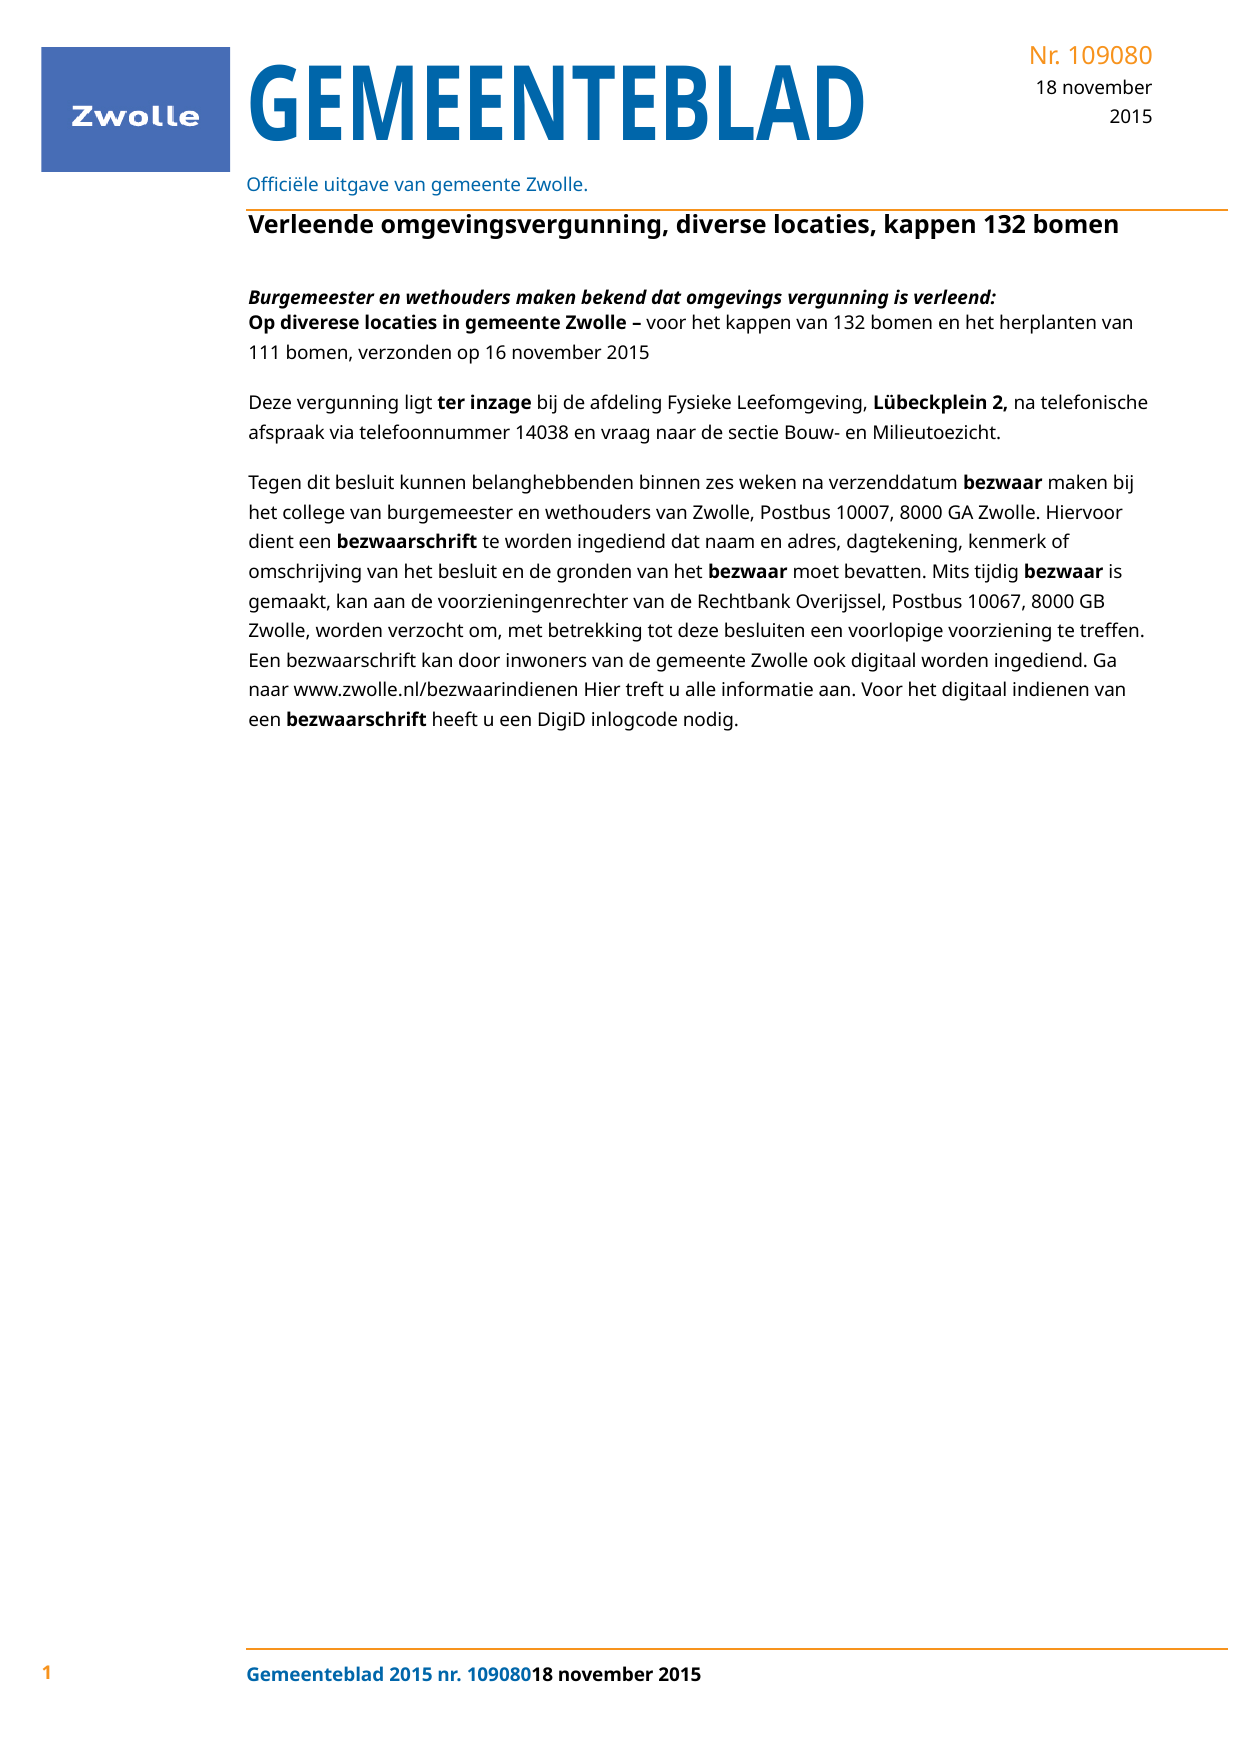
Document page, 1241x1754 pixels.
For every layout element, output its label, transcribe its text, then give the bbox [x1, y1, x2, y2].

text Op diverese locaties in gemeente Zwolle – voor het kappen van 132 bomen en het herplanten van 111 bomen, verzonden op 16 november 2015 [248, 309, 1152, 365]
picture [41, 47, 231, 172]
text Tegen dit besluit kunnen belanghebbenden binnen zes weken na verzenddatum bezwaar maken bij het college van burgemeester en wethouders van Zwolle, Postbus 10007, 8000 GA Zwolle. Hiervoor dient een bezwaarschrift te worden ingediend dat naam en adres, dagtekening, kenmerk of omschrijving van het besluit en de gronden van het bezwaar moet bevatten. Mits tijdig bezwaar is gemaakt, kan aan de voorzieningenrechter van de Rechtbank Overijssel, Postbus 10067, 8000 GB Zwolle, worden verzocht om, met betrekking tot deze besluiten een voorlopige voorziening te treffen. Een bezwaarschrift kan door inwoners van de gemeente Zwolle ook digitaal worden ingediend. Ga naar www.zwolle.nl/bezwaarindienen Hier treft u alle informatie aan. Voor het digitaal indienen van een bezwaarschrift heeft u een DigiD inlogcode nodig. [248, 469, 1152, 732]
text Burgemeester en wethouders maken bekend dat omgevings vergunning is verleend: [248, 284, 1152, 309]
text Verleende omgevingsvergunning, diverse locaties, kappen 132 bomen [248, 211, 1152, 241]
text Deze vergunning ligt ter inzage bij de afdeling Fysieke Leefomgeving, Lübeckplein 2, na telefonische afspraak via telefoonnummer 14038 en vraag naar de sectie Bouw- en Milieutoezicht. [248, 389, 1152, 445]
